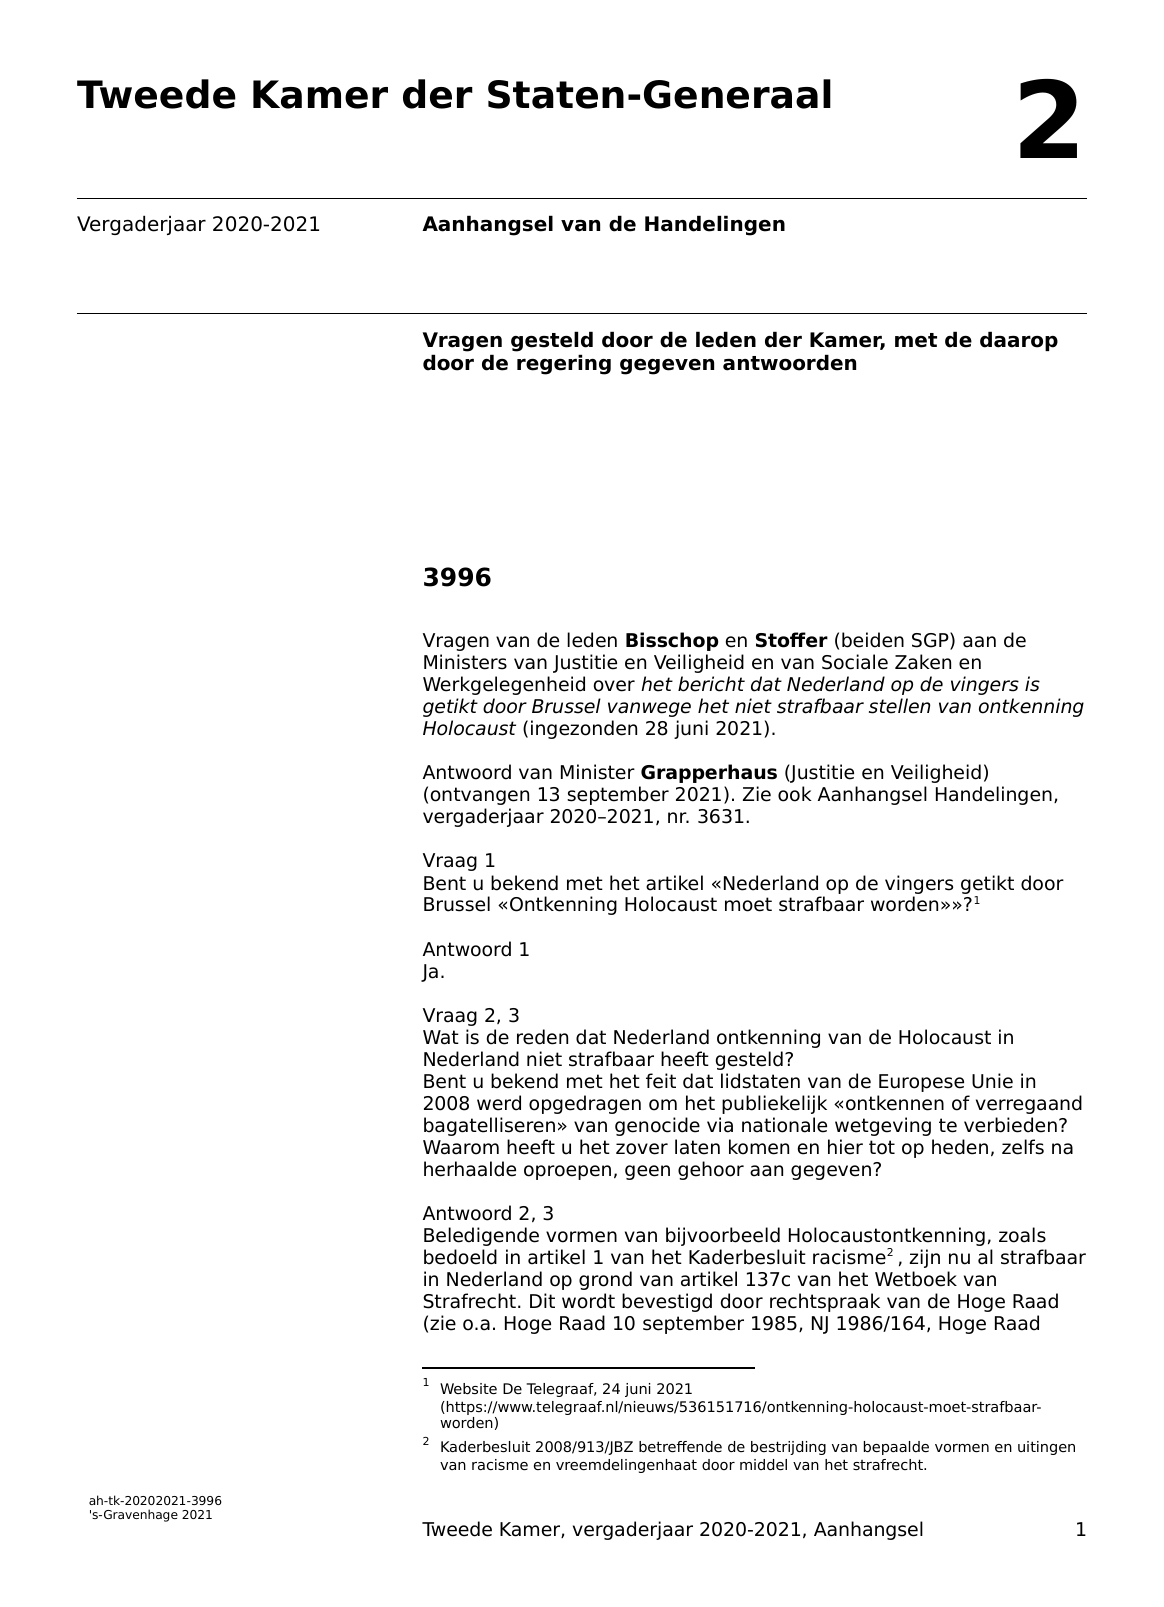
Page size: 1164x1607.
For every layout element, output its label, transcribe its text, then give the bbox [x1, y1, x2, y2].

text 's-Gravenhage 2021 [88, 1508, 323, 1522]
table_cell Aanhangsel van de Handelingen [422, 199, 1087, 313]
table_cell [77, 314, 422, 375]
table_header Tweede Kamer der Staten-Generaal [77, 59, 886, 198]
text Kaderbesluit 2008/913/JBZ betreffende de bestrijding van bepaalde vormen en uitingen van racisme en vreemdelingenhaat door middel van het strafrecht. [422, 1435, 1087, 1474]
text Wat is de reden dat Nederland ontkenning van de Holocaust in Nederland niet strafbaar heeft gesteld? [422, 1027, 1087, 1071]
text Ja. [422, 961, 1087, 982]
text Antwoord van Minister Grapperhaus (Justitie en Veiligheid) (ontvangen 13 september 2021). Zie ook Aanhangsel Handelingen, vergaderjaar 2020–2021, nr. 3631. [422, 762, 1087, 828]
text Vraag 2, 3 [422, 1005, 1087, 1027]
text Beledigende vormen van bijvoorbeeld Holocaustontkenning, zoals bedoeld in artikel 1 van het Kaderbesluit racisme, zijn nu al strafbaar in Nederland op grond van artikel 137c van het Wetboek van Strafrecht. Dit wordt bevestigd door rechtspraak van de Hoge Raad (zie o.a. Hoge Raad 10 september 1985, NJ 1986/164, Hoge Raad [422, 1225, 1087, 1334]
text Vragen van de leden Bisschop en Stoffer (beiden SGP) aan de Ministers van Justitie en Veiligheid en van Sociale Zaken en Werkgelegenheid over het bericht dat Nederland op de vingers is getikt door Brussel vanwege het niet strafbaar stellen van ontkenning Holocaust (ingezonden 28 juni 2021). [422, 630, 1087, 740]
table_header 2 [886, 59, 1087, 198]
text Antwoord 1 [422, 938, 1087, 961]
text 3996 [422, 563, 1087, 592]
table_cell Vergaderjaar 2020-2021 [77, 199, 422, 313]
text Website De Telegraaf, 24 juni 2021 (https://www.telegraaf.nl/nieuws/536151716/ontkenning-holocaust-moet-strafbaar-worden) [422, 1377, 1087, 1432]
text Bent u bekend met het feit dat lidstaten van de Europese Unie in 2008 werd opgedragen om het publiekelijk «ontkennen of verregaand bagatelliseren» van genocide via nationale wetgeving te verbieden? Waarom heeft u het zover laten komen en hier tot op heden, zelfs na herhaalde oproepen, geen gehoor aan gegeven? [422, 1071, 1087, 1181]
text ah-tk-20202021-3996 [88, 1494, 323, 1508]
text Bent u bekend met het artikel «Nederland op de vingers getikt door Brussel «Ontkenning Holocaust moet strafbaar worden»»? [422, 872, 1087, 916]
table_cell Vragen gesteld door de leden der Kamer, met de daarop door de regering gegeven antwoorden [422, 314, 1087, 375]
text Antwoord 2, 3 [422, 1203, 1087, 1225]
text Vraag 1 [422, 850, 1087, 872]
